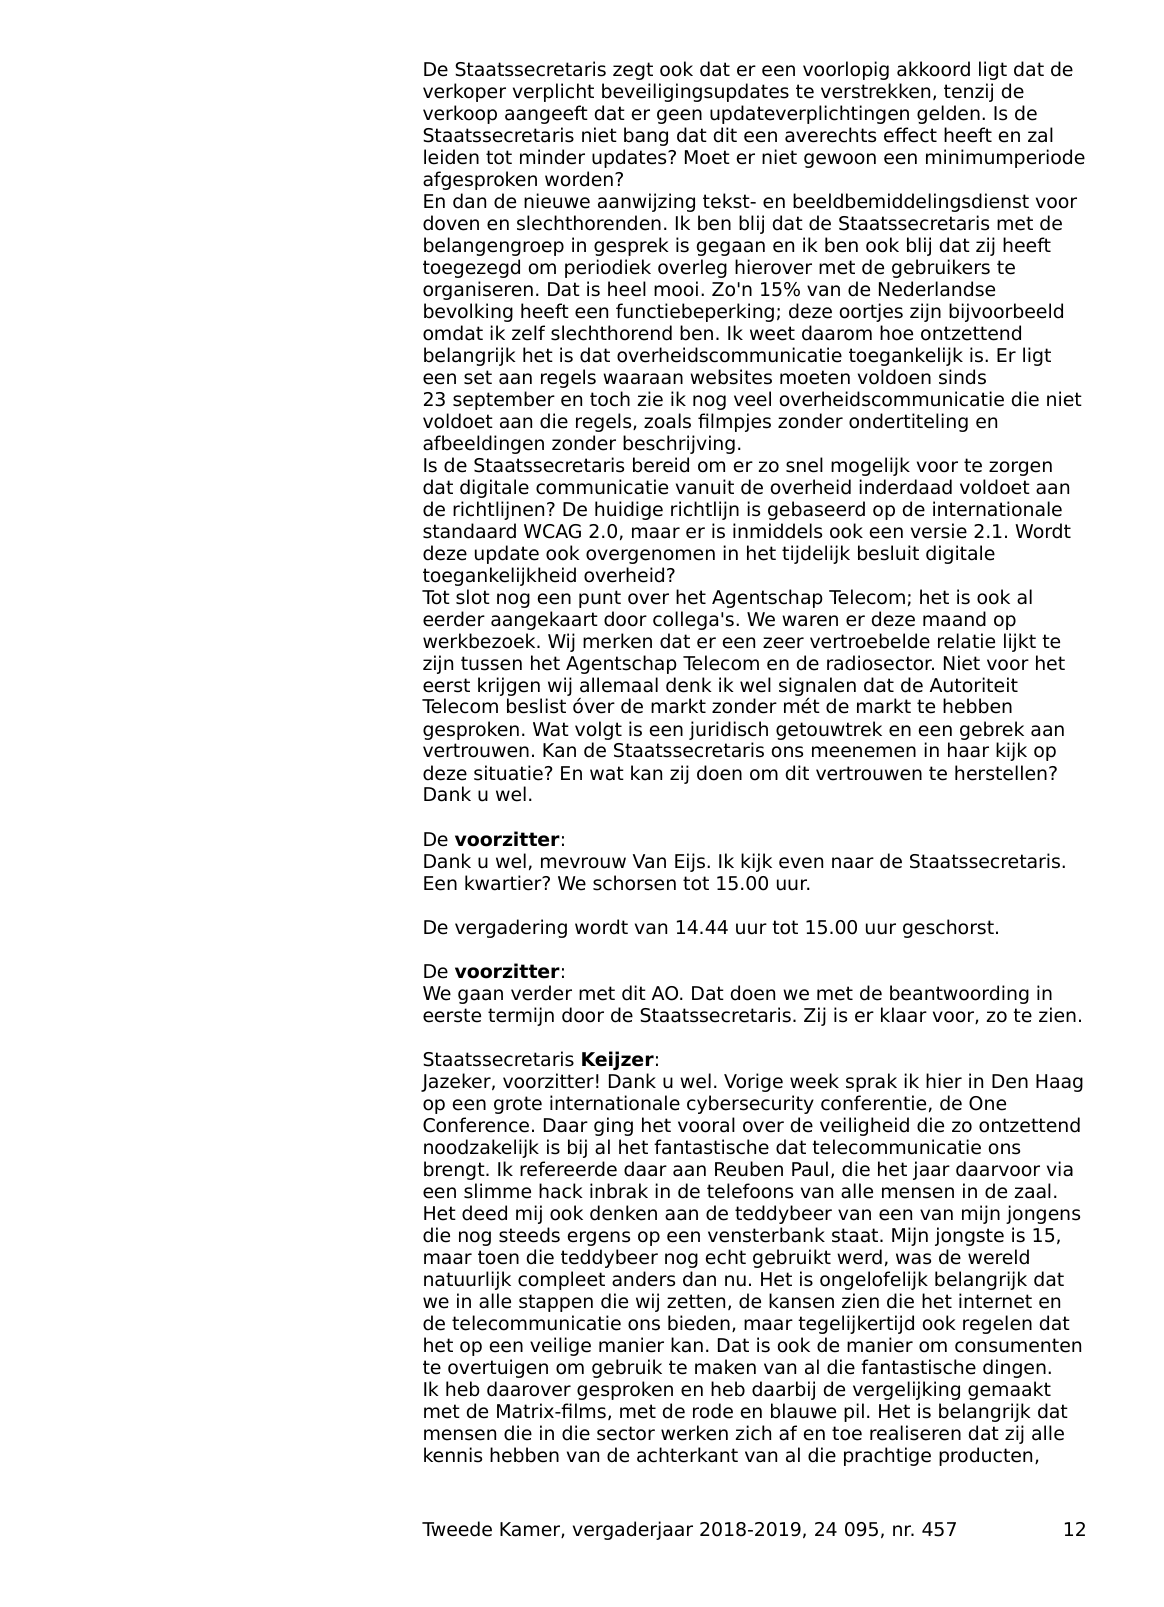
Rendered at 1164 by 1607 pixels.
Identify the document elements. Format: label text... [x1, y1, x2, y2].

text De Staatssecretaris zegt ook dat er een voorlopig akkoord ligt dat de verkoper verplicht beveiligingsupdates te verstrekken, tenzij de verkoop aangeeft dat er geen updateverplichtingen gelden. Is de Staatssecretaris niet bang dat dit een averechts effect heeft en zal leiden tot minder updates? Moet er niet gewoon een minimumperiode afgesproken worden? [422, 59, 1087, 191]
text Is de Staatssecretaris bereid om er zo snel mogelijk voor te zorgen dat digitale communicatie vanuit de overheid inderdaad voldoet aan de richtlijnen? De huidige richtlijn is gebaseerd op de internationale standaard WCAG 2.0, maar er is inmiddels ook een versie 2.1. Wordt deze update ook overgenomen in het tijdelijk besluit digitale toegankelijkheid overheid? [422, 455, 1087, 587]
text We gaan verder met dit AO. Dat doen we met de beantwoording in eerste termijn door de Staatssecretaris. Zij is er klaar voor, zo te zien. [422, 983, 1087, 1027]
text En dan de nieuwe aanwijzing tekst- en beeldbemiddelingsdienst voor doven en slechthorenden. Ik ben blij dat de Staatssecretaris met de belangengroep in gesprek is gegaan en ik ben ook blij dat zij heeft toegezegd om periodiek overleg hierover met de gebruikers te organiseren. Dat is heel mooi. Zo'n 15% van de Nederlandse bevolking heeft een functiebeperking; deze oortjes zijn bijvoorbeeld omdat ik zelf slechthorend ben. Ik weet daarom hoe ontzettend belangrijk het is dat overheidscommunicatie toegankelijk is. Er ligt een set aan regels waaraan websites moeten voldoen sinds 23 september en toch zie ik nog veel overheidscommunicatie die niet voldoet aan die regels, zoals filmpjes zonder ondertiteling en afbeeldingen zonder beschrijving. [422, 191, 1087, 455]
text Ik heb daarover gesproken en heb daarbij de vergelijking gemaakt met de Matrix-films, met de rode en blauwe pil. Het is belangrijk dat mensen die in die sector werken zich af en toe realiseren dat zij alle kennis hebben van de achterkant van al die prachtige producten, [422, 1379, 1087, 1467]
text De voorzitter: [422, 961, 1087, 983]
text Jazeker, voorzitter! Dank u wel. Vorige week sprak ik hier in Den Haag op een grote internationale cybersecurity conferentie, de One Conference. Daar ging het vooral over de veiligheid die zo ontzettend noodzakelijk is bij al het fantastische dat telecommunicatie ons brengt. Ik refereerde daar aan Reuben Paul, die het jaar daarvoor via een slimme hack inbrak in de telefoons van alle mensen in de zaal. Het deed mij ook denken aan de teddybeer van een van mijn jongens die nog steeds ergens op een vensterbank staat. Mijn jongste is 15, maar toen die teddybeer nog echt gebruikt werd, was de wereld natuurlijk compleet anders dan nu. Het is ongelofelijk belangrijk dat we in alle stappen die wij zetten, de kansen zien die het internet en de telecommunicatie ons bieden, maar tegelijkertijd ook regelen dat het op een veilige manier kan. Dat is ook de manier om consumenten te overtuigen om gebruik te maken van al die fantastische dingen. [422, 1071, 1087, 1379]
text De voorzitter: [422, 828, 1087, 851]
text Tot slot nog een punt over het Agentschap Telecom; het is ook al eerder aangekaart door collega's. We waren er deze maand op werkbezoek. Wij merken dat er een zeer vertroebelde relatie lijkt te zijn tussen het Agentschap Telecom en de radiosector. Niet voor het eerst krijgen wij allemaal denk ik wel signalen dat de Autoriteit Telecom beslist óver de markt zonder mét de markt te hebben gesproken. Wat volgt is een juridisch getouwtrek en een gebrek aan vertrouwen. Kan de Staatssecretaris ons meenemen in haar kijk op deze situatie? En wat kan zij doen om dit vertrouwen te herstellen? [422, 587, 1087, 784]
text Dank u wel, mevrouw Van Eijs. Ik kijk even naar de Staatssecretaris. Een kwartier? We schorsen tot 15.00 uur. [422, 851, 1087, 894]
text De vergadering wordt van 14.44 uur tot 15.00 uur geschorst. [422, 917, 1087, 939]
text Staatssecretaris Keijzer: [422, 1049, 1087, 1071]
text Dank u wel. [422, 784, 1087, 806]
